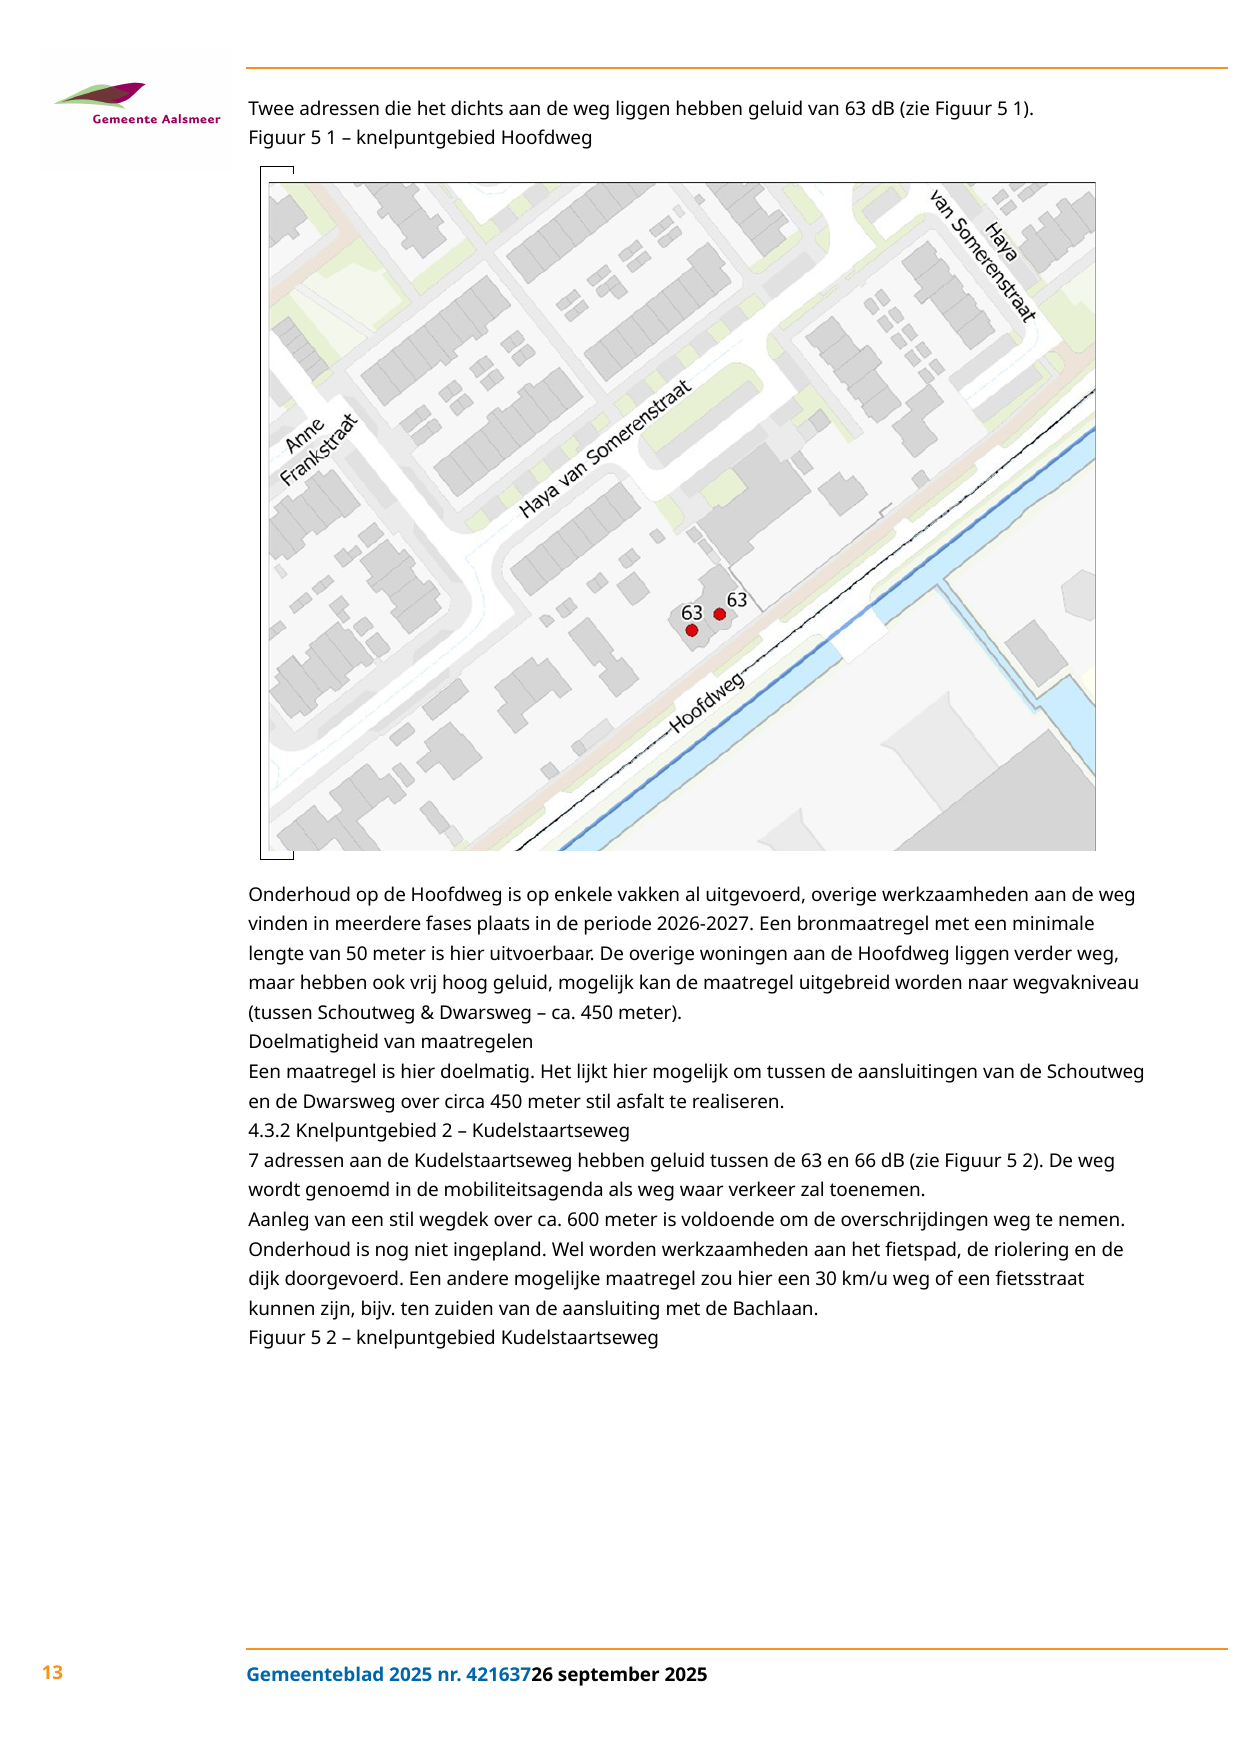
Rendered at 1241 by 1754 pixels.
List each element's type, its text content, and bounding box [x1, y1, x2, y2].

text Een maatregel is hier doelmatig. Het lijkt hier mogelijk om tussen de aansluitingen van de Schoutweg en de Dwarsweg over circa 450 meter stil asfalt te realiseren. [248, 1058, 1152, 1113]
text Figuur 5 1 – knelpuntgebied Hoofdweg [248, 124, 1152, 150]
picture [268, 174, 1096, 851]
text Doelmatigheid van maatregelen [248, 1029, 1152, 1054]
text 4.3.2 Knelpuntgebied 2 – Kudelstaartseweg [248, 1117, 1152, 1143]
text Onderhoud op de Hoofdweg is op enkele vakken al uitgevoerd, overige werkzaamheden aan de weg vinden in meerdere fases plaats in de periode 2026-2027. Een bronmaatregel met een minimale lengte van 50 meter is hier uitvoerbaar. De overige woningen aan de Hoofdweg liggen verder weg, maar hebben ook vrij hoog geluid, mogelijk kan de maatregel uitgebreid worden naar wegvakniveau (tussen Schoutweg & Dwarsweg – ca. 450 meter). [248, 881, 1152, 1025]
text 7 adressen aan de Kudelstaartseweg hebben geluid tussen de 63 en 66 dB (zie Figuur 5 2). De weg wordt genoemd in de mobiliteitsagenda als weg waar verkeer zal toenemen. [248, 1147, 1152, 1202]
text Aanleg van een stil wegdek over ca. 600 meter is voldoende om de overschrijdingen weg te nemen. Onderhoud is nog niet ingepland. Wel worden werkzaamheden aan het fietspad, de riolering en de dijk doorgevoerd. Een andere mogelijke maatregel zou hier een 30 km/u weg of een fietsstraat kunnen zijn, bijv. ten zuiden van de aansluiting met de Bachlaan. [248, 1206, 1152, 1321]
picture [41, 47, 231, 172]
text Twee adressen die het dichts aan de weg liggen hebben geluid van 63 dB (zie Figuur 5 1). [248, 95, 1152, 121]
text Figuur 5 2 – knelpuntgebied Kudelstaartseweg [248, 1324, 1152, 1350]
